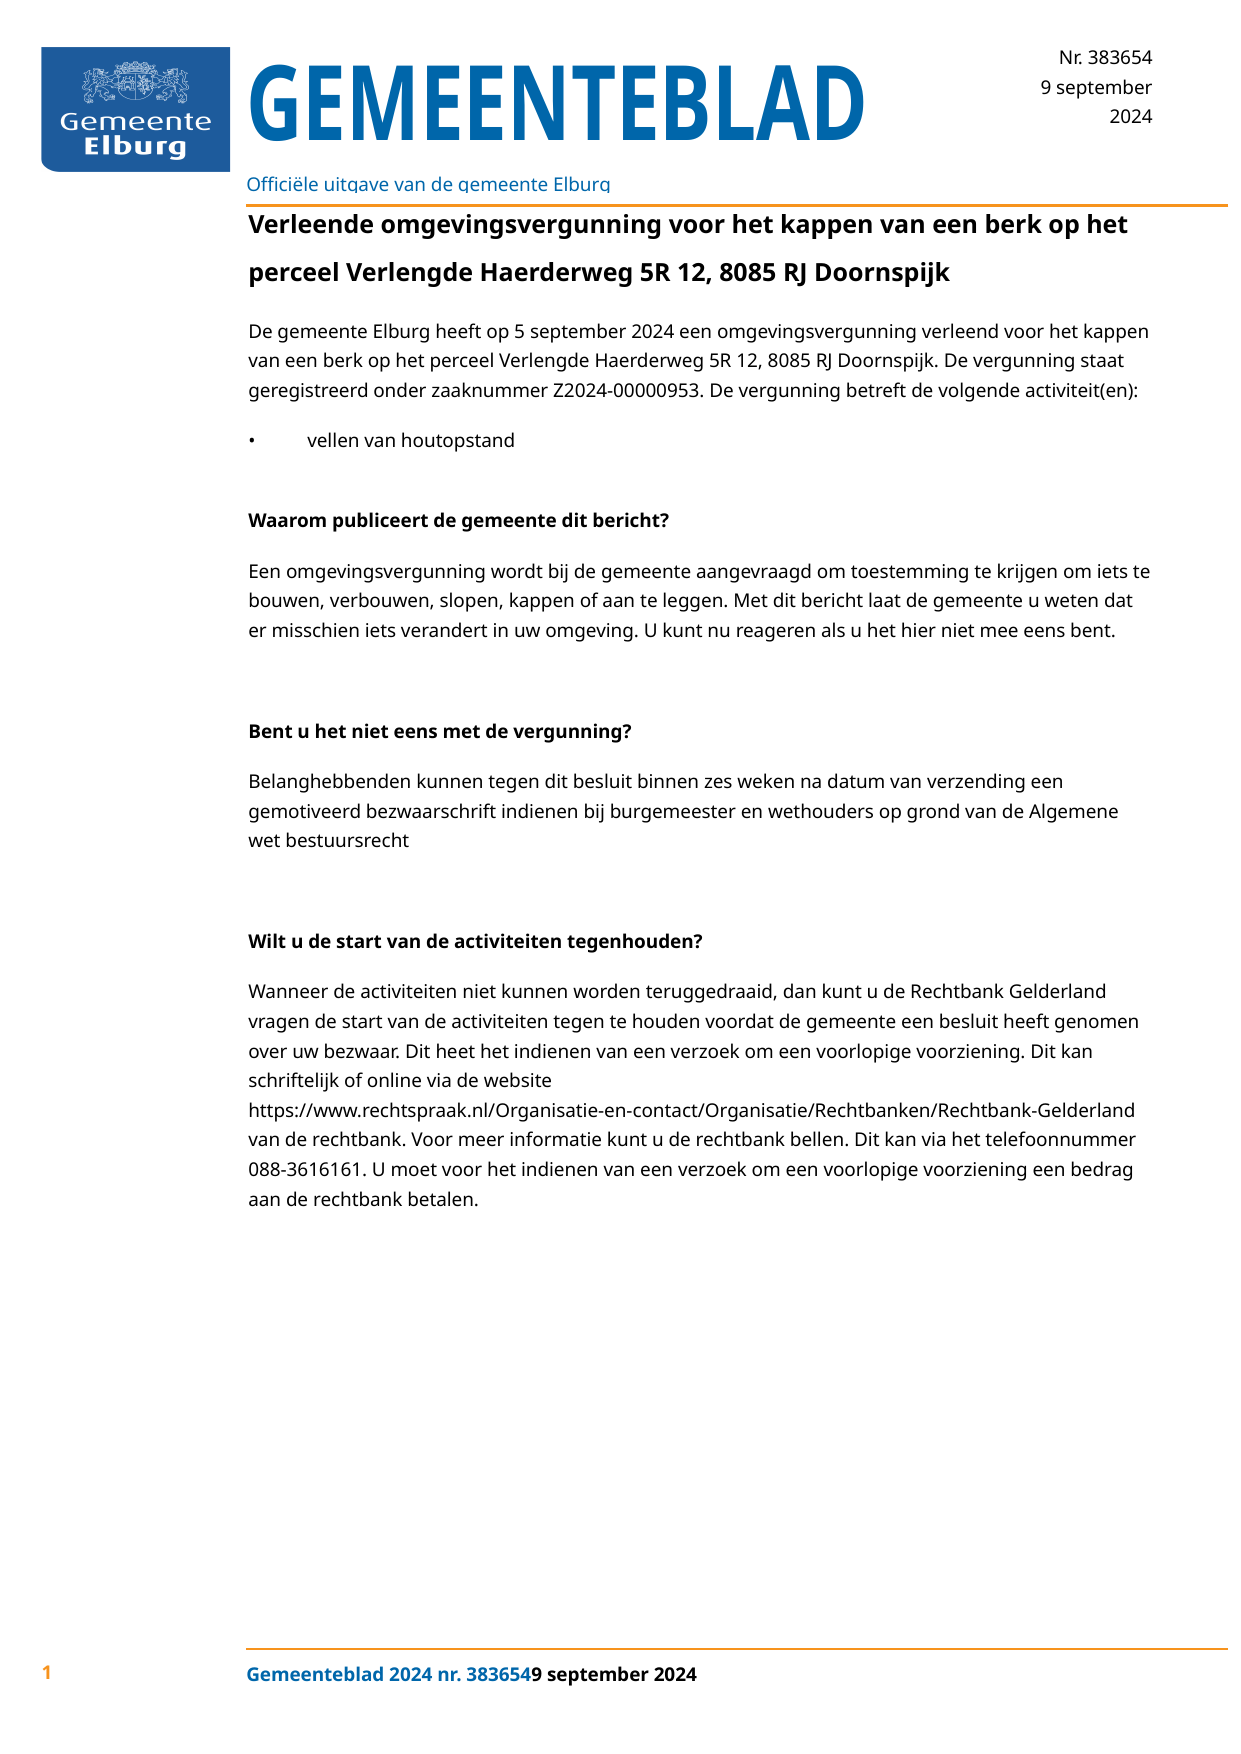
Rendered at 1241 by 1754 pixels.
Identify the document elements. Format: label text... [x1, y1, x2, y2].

text Wanneer de activiteiten niet kunnen worden teruggedraaid, dan kunt u de Rechtbank Gelderland vragen de start van de activiteiten tegen te houden voordat de gemeente een besluit heeft genomen over uw bezwaar. Dit heet het indienen van een verzoek om een voorlopige voorziening. Dit kan schriftelijk of online via de website https://www.rechtspraak.nl/Organisatie-en-contact/Organisatie/Rechtbanken/Rechtbank-Gelderland van de rechtbank. Voor meer informatie kunt u de rechtbank bellen. Dit kan via het telefoonnummer 088-3616161. U moet voor het indienen van een verzoek om een voorlopige voorziening een bedrag aan de rechtbank betalen. [248, 979, 1152, 1212]
picture [41, 47, 231, 172]
text De gemeente Elburg heeft op 5 september 2024 een omgevingsvergunning verleend voor het kappen van een berk op het perceel Verlengde Haerderweg 5R 12, 8085 RJ Doornspijk. De vergunning staat geregistreerd onder zaaknummer Z2024-00000953. De vergunning betreft de volgende activiteit(en): [248, 318, 1152, 403]
text Bent u het niet eens met de vergunning? [248, 718, 1152, 744]
list vellen van houtopstand [248, 427, 1152, 453]
text Verleende omgevingsvergunning voor het kappen van een berk op het perceel Verlengde Haerderweg 5R 12, 8085 RJ Doornspijk [248, 207, 1152, 288]
text Wilt u de start van de activiteiten tegenhouden? [248, 928, 1152, 954]
text Belanghebbenden kunnen tegen dit besluit binnen zes weken na datum van verzending een gemotiveerd bezwaarschrift indienen bij burgemeester en wethouders op grond van de Algemene wet bestuursrecht [248, 768, 1152, 853]
text Waarom publiceert de gemeente dit bericht? [248, 507, 1152, 533]
text Een omgevingsvergunning wordt bij de gemeente aangevraagd om toestemming te krijgen om iets te bouwen, verbouwen, slopen, kappen of aan te leggen. Met dit bericht laat de gemeente u weten dat er misschien iets verandert in uw omgeving. U kunt nu reageren als u het hier niet mee eens bent. [248, 558, 1152, 643]
